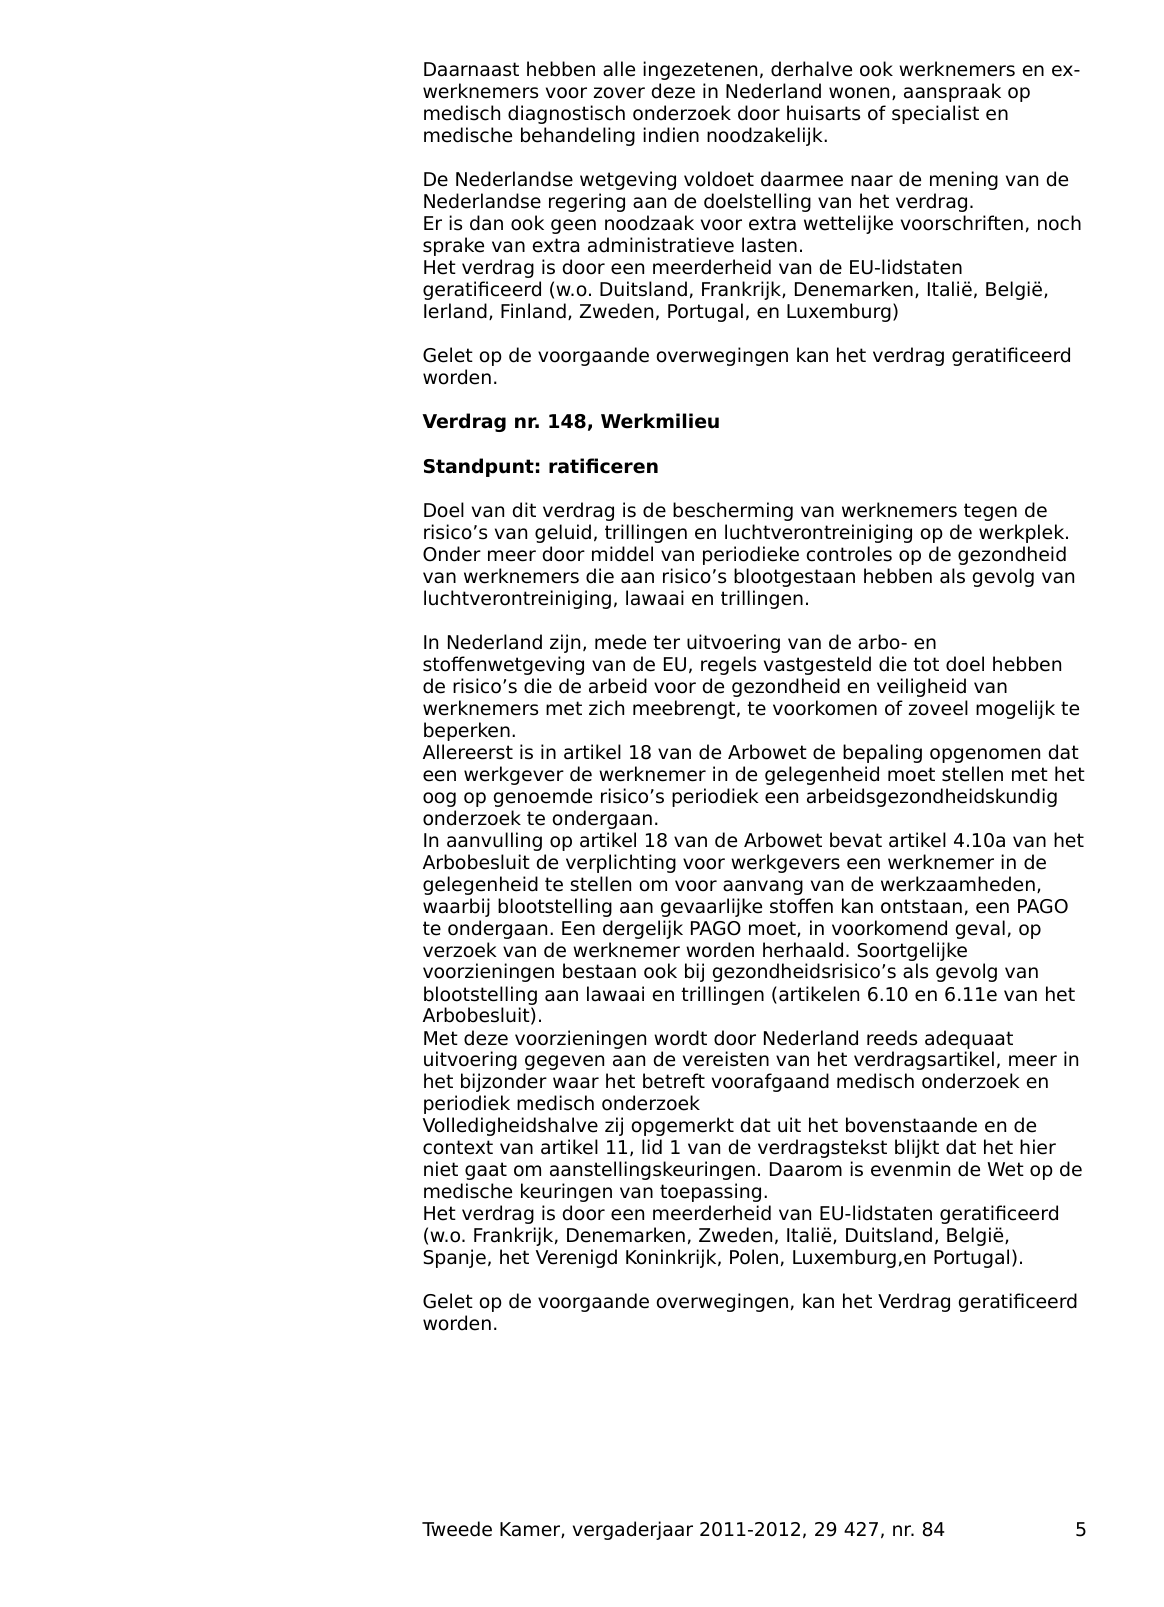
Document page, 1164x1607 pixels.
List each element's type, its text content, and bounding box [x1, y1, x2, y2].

text Doel van dit verdrag is de bescherming van werknemers tegen de risico’s van geluid, trillingen en luchtverontreiniging op de werkplek. Onder meer door middel van periodieke controles op de gezondheid van werknemers die aan risico’s blootgestaan hebben als gevolg van luchtverontreiniging, lawaai en trillingen. [422, 500, 1087, 609]
text Allereerst is in artikel 18 van de Arbowet de bepaling opgenomen dat een werkgever de werknemer in de gelegenheid moet stellen met het oog op genoemde risico’s periodiek een arbeidsgezondheidskundig onderzoek te ondergaan. [422, 742, 1087, 829]
text Volledigheidshalve zij opgemerkt dat uit het bovenstaande en de context van artikel 11, lid 1 van de verdragstekst blijkt dat het hier niet gaat om aanstellingskeuringen. Daarom is evenmin de Wet op de medische keuringen van toepassing. [422, 1115, 1087, 1203]
subtitle Standpunt: ratificeren [422, 456, 1087, 477]
text De Nederlandse wetgeving voldoet daarmee naar de mening van de Nederlandse regering aan de doelstelling van het verdrag. [422, 169, 1087, 213]
text Gelet op de voorgaande overwegingen, kan het Verdrag geratificeerd worden. [422, 1291, 1087, 1335]
subtitle Verdrag nr. 148, Werkmilieu [422, 411, 1087, 433]
text In aanvulling op artikel 18 van de Arbowet bevat artikel 4.10a van het Arbobesluit de verplichting voor werkgevers een werknemer in de gelegenheid te stellen om voor aanvang van de werkzaamheden, waarbij blootstelling aan gevaarlijke stoffen kan ontstaan, een PAGO te ondergaan. Een dergelijk PAGO moet, in voorkomend geval, op verzoek van de werknemer worden herhaald. Soortgelijke voorzieningen bestaan ook bij gezondheidsrisico’s als gevolg van blootstelling aan lawaai en trillingen (artikelen 6.10 en 6.11e van het Arbobesluit). [422, 829, 1087, 1027]
text Gelet op de voorgaande overwegingen kan het verdrag geratificeerd worden. [422, 345, 1087, 389]
text Daarnaast hebben alle ingezetenen, derhalve ook werknemers en ex-werknemers voor zover deze in Nederland wonen, aanspraak op medisch diagnostisch onderzoek door huisarts of specialist en medische behandeling indien noodzakelijk. [422, 59, 1087, 147]
text In Nederland zijn, mede ter uitvoering van de arbo- en stoffenwetgeving van de EU, regels vastgesteld die tot doel hebben de risico’s die de arbeid voor de gezondheid en veiligheid van werknemers met zich meebrengt, te voorkomen of zoveel mogelijk te beperken. [422, 632, 1087, 742]
text Met deze voorzieningen wordt door Nederland reeds adequaat uitvoering gegeven aan de vereisten van het verdragsartikel, meer in het bijzonder waar het betreft voorafgaand medisch onderzoek en periodiek medisch onderzoek [422, 1027, 1087, 1115]
text Er is dan ook geen noodzaak voor extra wettelijke voorschriften, noch sprake van extra administratieve lasten. [422, 213, 1087, 257]
text Het verdrag is door een meerderheid van EU-lidstaten geratificeerd (w.o. Frankrijk, Denemarken, Zweden, Italië, Duitsland, België, Spanje, het Verenigd Koninkrijk, Polen, Luxemburg,en Portugal). [422, 1203, 1087, 1269]
text Het verdrag is door een meerderheid van de EU-lidstaten geratificeerd (w.o. Duitsland, Frankrijk, Denemarken, Italië, België, Ierland, Finland, Zweden, Portugal, en Luxemburg) [422, 257, 1087, 323]
